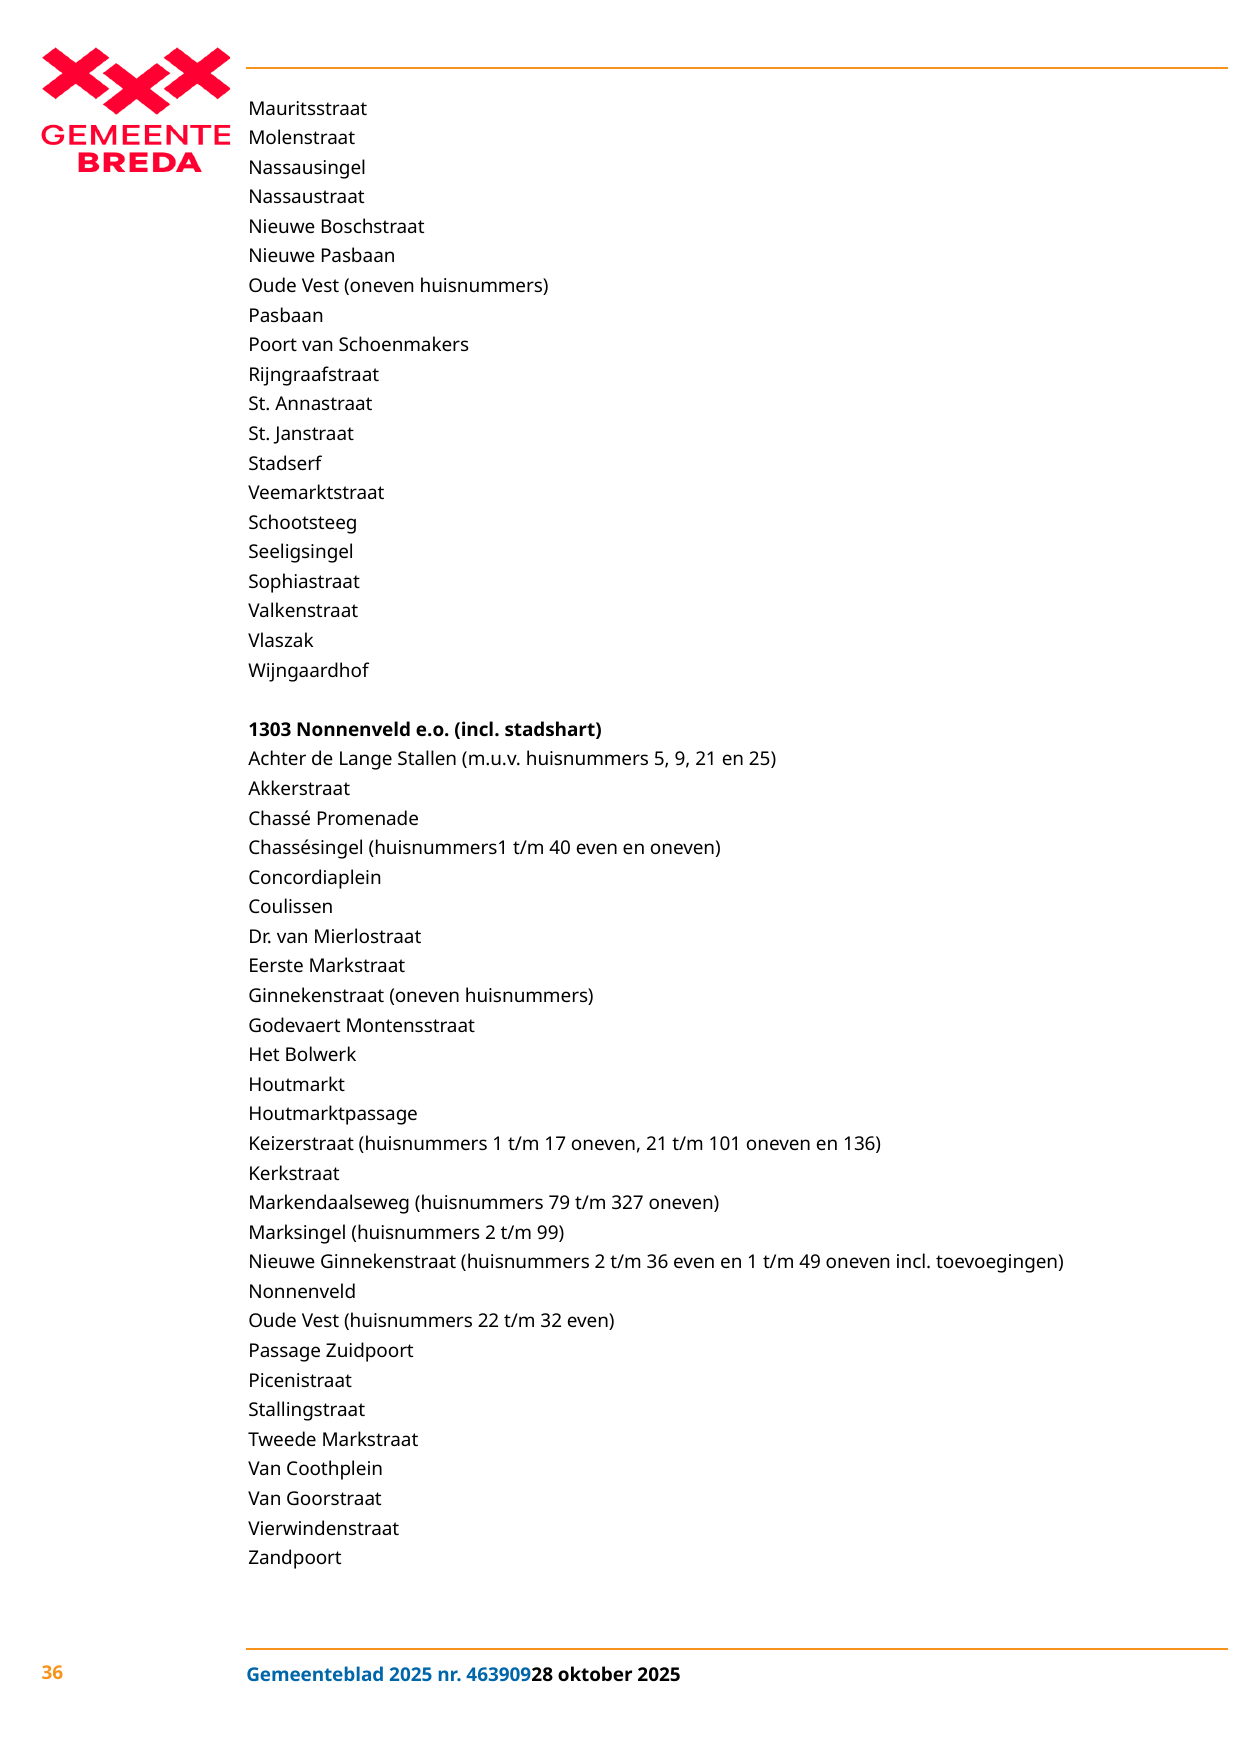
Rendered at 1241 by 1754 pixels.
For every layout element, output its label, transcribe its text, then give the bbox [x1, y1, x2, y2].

text Nieuwe Ginnekenstraat (huisnummers 2 t/m 36 even en 1 t/m 49 oneven incl. toevoegingen) [248, 1248, 1152, 1274]
text Eerste Markstraat [248, 953, 1152, 978]
text Valkenstraat [248, 598, 1152, 623]
text Molenstraat [248, 124, 1152, 150]
text Coulissen [248, 893, 1152, 919]
text Houtmarkt [248, 1071, 1152, 1097]
text Van Goorstraat [248, 1485, 1152, 1511]
text Wijngaardhof [248, 657, 1152, 683]
text 1303 Nonnenveld e.o. (incl. stadshart) [248, 716, 1152, 742]
text Het Bolwerk [248, 1041, 1152, 1067]
text Keizerstraat (huisnummers 1 t/m 17 oneven, 21 t/m 101 oneven en 136) [248, 1130, 1152, 1156]
text Markendaalseweg (huisnummers 79 t/m 327 oneven) [248, 1189, 1152, 1215]
text Kerkstraat [248, 1160, 1152, 1186]
text Stallingstraat [248, 1396, 1152, 1422]
text Poort van Schoenmakers [248, 331, 1152, 357]
text Dr. van Mierlostraat [248, 923, 1152, 949]
text Oude Vest (huisnummers 22 t/m 32 even) [248, 1308, 1152, 1333]
text Achter de Lange Stallen (m.u.v. huisnummers 5, 9, 21 en 25) [248, 746, 1152, 771]
text Akkerstraat [248, 775, 1152, 801]
text Tweede Markstraat [248, 1426, 1152, 1452]
text Nonnenveld [248, 1278, 1152, 1304]
text Chassé Promenade [248, 805, 1152, 831]
text Pasbaan [248, 302, 1152, 328]
text Nassausingel [248, 154, 1152, 180]
text Van Coothplein [248, 1456, 1152, 1481]
text Vlaszak [248, 627, 1152, 653]
text Veemarktstraat [248, 479, 1152, 505]
text Oude Vest (oneven huisnummers) [248, 272, 1152, 298]
text Mauritsstraat [248, 95, 1152, 121]
text Godevaert Montensstraat [248, 1012, 1152, 1038]
text Houtmarktpassage [248, 1101, 1152, 1126]
text Picenistraat [248, 1367, 1152, 1393]
text Concordiaplein [248, 864, 1152, 890]
picture [41, 47, 231, 172]
text Zandpoort [248, 1544, 1152, 1570]
text Marksingel (huisnummers 2 t/m 99) [248, 1219, 1152, 1245]
text Nieuwe Pasbaan [248, 243, 1152, 268]
text St. Annastraat [248, 391, 1152, 416]
text Vierwindenstraat [248, 1515, 1152, 1541]
text Passage Zuidpoort [248, 1337, 1152, 1363]
text Seeligsingel [248, 538, 1152, 564]
text Chassésingel (huisnummers1 t/m 40 even en oneven) [248, 834, 1152, 860]
text Schootsteeg [248, 509, 1152, 535]
text Stadserf [248, 450, 1152, 476]
text Nieuwe Boschstraat [248, 213, 1152, 239]
text Sophiastraat [248, 568, 1152, 594]
text St. Janstraat [248, 420, 1152, 446]
text Nassaustraat [248, 183, 1152, 209]
text Ginnekenstraat (oneven huisnummers) [248, 982, 1152, 1008]
text Rijngraafstraat [248, 361, 1152, 387]
